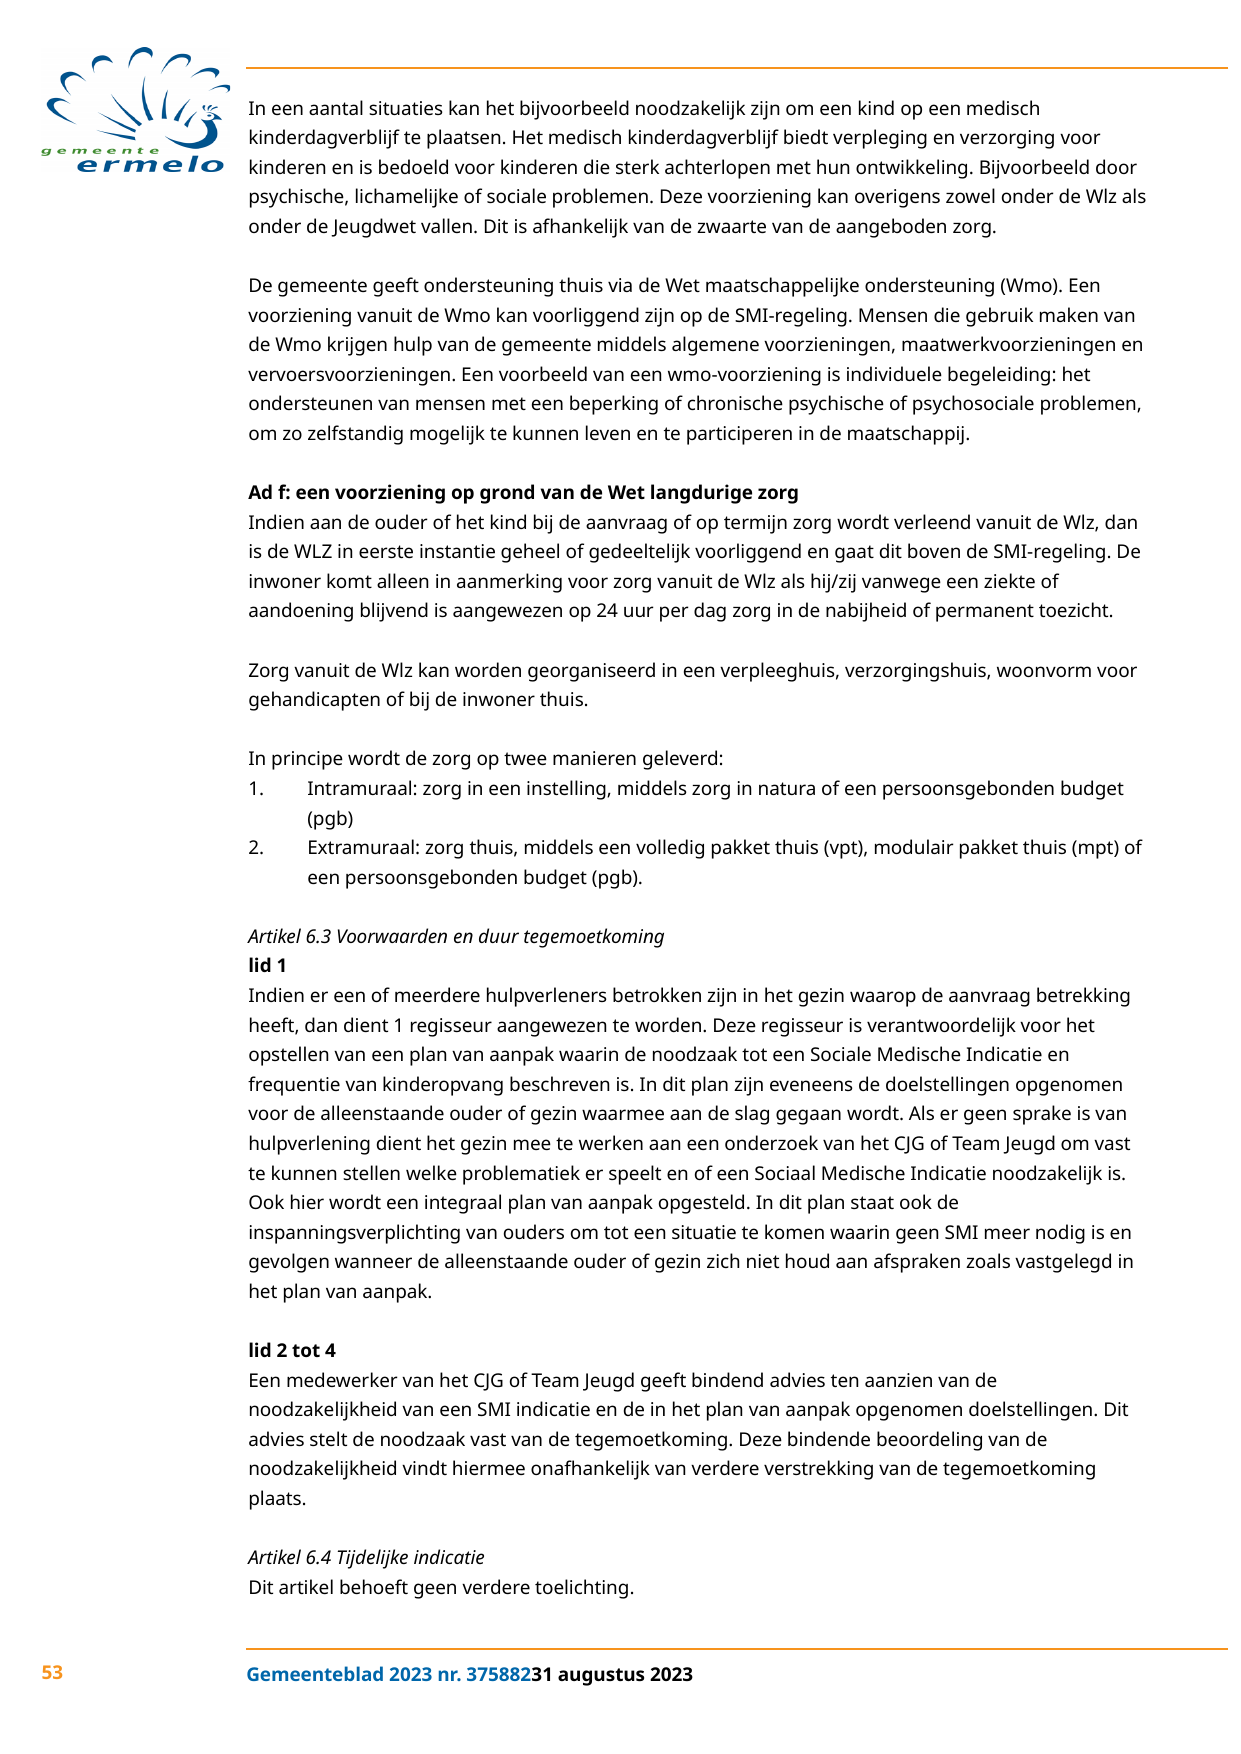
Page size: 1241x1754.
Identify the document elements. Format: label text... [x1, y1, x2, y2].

text lid 2 tot 4 [248, 1337, 1152, 1363]
text De gemeente geeft ondersteuning thuis via de Wet maatschappelijke ondersteuning (Wmo). Een voorziening vanuit de Wmo kan voorliggend zijn op de SMI-regeling. Mensen die gebruik maken van de Wmo krijgen hulp van de gemeente middels algemene voorzieningen, maatwerkvoorzieningen en vervoersvoorzieningen. Een voorbeeld van een wmo-voorziening is individuele begeleiding: het ondersteunen van mensen met een beperking of chronische psychische of psychosociale problemen, om zo zelfstandig mogelijk te kunnen leven en te participeren in de maatschappij. [248, 272, 1152, 446]
text Indien er een of meerdere hulpverleners betrokken zijn in het gezin waarop de aanvraag betrekking heeft, dan dient 1 regisseur aangewezen te worden. Deze regisseur is verantwoordelijk voor het opstellen van een plan van aanpak waarin de noodzaak tot een Sociale Medische Indicatie en frequentie van kinderopvang beschreven is. In dit plan zijn eveneens de doelstellingen opgenomen voor de alleenstaande ouder of gezin waarmee aan de slag gegaan wordt. Als er geen sprake is van hulpverlening dient het gezin mee te werken aan een onderzoek van het CJG of Team Jeugd om vast te kunnen stellen welke problematiek er speelt en of een Sociaal Medische Indicatie noodzakelijk is. Ook hier wordt een integraal plan van aanpak opgesteld. In dit plan staat ook de inspanningsverplichting van ouders om tot een situatie te komen waarin geen SMI meer nodig is en gevolgen wanneer de alleenstaande ouder of gezin zich niet houd aan afspraken zoals vastgelegd in het plan van aanpak. [248, 982, 1152, 1304]
text Ad f: een voorziening op grond van de Wet langdurige zorg [248, 479, 1152, 505]
text Dit artikel behoeft geen verdere toelichting. [248, 1574, 1152, 1600]
text Artikel 6.3 Voorwaarden en duur tegemoetkoming [248, 923, 1152, 949]
text In een aantal situaties kan het bijvoorbeeld noodzakelijk zijn om een kind op een medisch kinderdagverblijf te plaatsen. Het medisch kinderdagverblijf biedt verpleging en verzorging voor kinderen en is bedoeld voor kinderen die sterk achterlopen met hun ontwikkeling. Bijvoorbeeld door psychische, lichamelijke of sociale problemen. Deze voorziening kan overigens zowel onder de Wlz als onder de Jeugdwet vallen. Dit is afhankelijk van de zwaarte van de aangeboden zorg. [248, 95, 1152, 239]
text Indien aan de ouder of het kind bij de aanvraag of op termijn zorg wordt verleend vanuit de Wlz, dan is de WLZ in eerste instantie geheel of gedeeltelijk voorliggend en gaat dit boven de SMI-regeling. De inwoner komt alleen in aanmerking voor zorg vanuit de Wlz als hij/zij vanwege een ziekte of aandoening blijvend is aangewezen op 24 uur per dag zorg in de nabijheid of permanent toezicht. [248, 509, 1152, 623]
text lid 1 [248, 953, 1152, 978]
picture [41, 47, 231, 172]
text Een medewerker van het CJG of Team Jeugd geeft bindend advies ten aanzien van de noodzakelijkheid van een SMI indicatie en de in het plan van aanpak opgenomen doelstellingen. Dit advies stelt de noodzaak vast van de tegemoetkoming. Deze bindende beoordeling van de noodzakelijkheid vindt hiermee onafhankelijk van verdere verstrekking van de tegemoetkoming plaats. [248, 1367, 1152, 1511]
list Extramuraal: zorg thuis, middels een volledig pakket thuis (vpt), modulair pakket thuis (mpt) of een persoonsgebonden budget (pgb). [248, 834, 1152, 890]
text Zorg vanuit de Wlz kan worden georganiseerd in een verpleeghuis, verzorgingshuis, woonvorm voor gehandicapten of bij de inwoner thuis. [248, 657, 1152, 712]
text In principe wordt de zorg op twee manieren geleverd: [248, 746, 1152, 771]
list Intramuraal: zorg in een instelling, middels zorg in natura of een persoonsgebonden budget (pgb) [248, 775, 1152, 831]
text Artikel 6.4 Tijdelijke indicatie [248, 1544, 1152, 1570]
